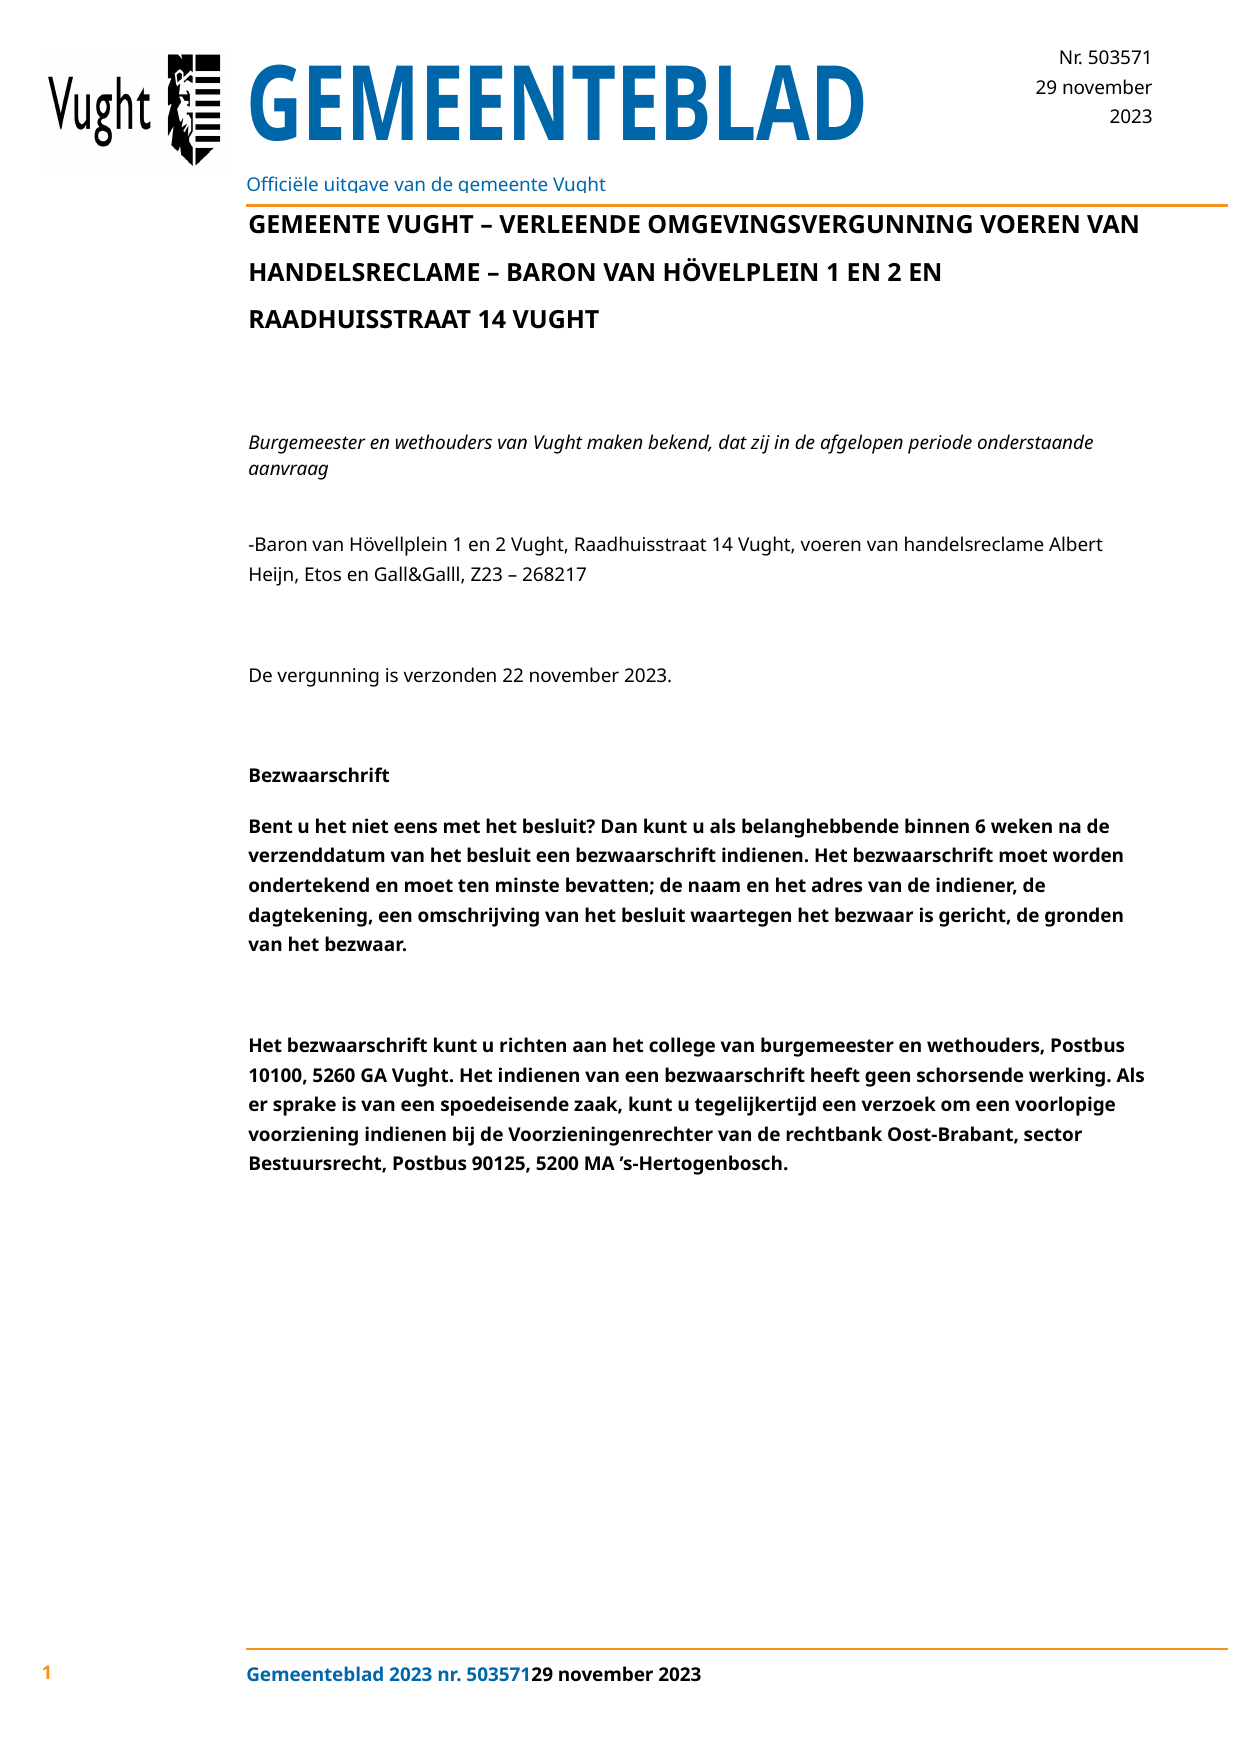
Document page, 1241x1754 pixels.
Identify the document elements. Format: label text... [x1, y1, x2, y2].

text Burgemeester en wethouders van Vught maken bekend, dat zij in de afgelopen periode onderstaande aanvraag [248, 429, 1152, 481]
text Bezwaarschrift [248, 763, 1152, 788]
text De vergunning is verzonden 22 november 2023. [248, 662, 1152, 687]
picture [41, 47, 231, 172]
text -Baron van Hövellplein 1 en 2 Vught, Raadhuisstraat 14 Vught, voeren van handelsreclame Albert Heijn, Etos en Gall&Galll, Z23 – 268217 [248, 531, 1152, 587]
text GEMEENTE VUGHT – VERLEENDE OMGEVINGSVERGUNNING VOEREN VAN HANDELSRECLAME – BARON VAN HÖVELPLEIN 1 EN 2 EN RAADHUISSTRAAT 14 VUGHT [248, 207, 1152, 336]
text Bent u het niet eens met het besluit? Dan kunt u als belanghebbende binnen 6 weken na de verzenddatum van het besluit een bezwaarschrift indienen. Het bezwaarschrift moet worden ondertekend en moet ten minste bevatten; de naam en het adres van de indiener, de dagtekening, een omschrijving van het besluit waartegen het bezwaar is gericht, de gronden van het bezwaar. [248, 813, 1152, 957]
text Het bezwaarschrift kunt u richten aan het college van burgemeester en wethouders, Postbus 10100, 5260 GA Vught. Het indienen van een bezwaarschrift heeft geen schorsende werking. Als er sprake is van een spoedeisende zaak, kunt u tegelijkertijd een verzoek om een voorlopige voorziening indienen bij de Voorzieningenrechter van de rechtbank Oost-Brabant, sector Bestuursrecht, Postbus 90125, 5200 MA ’s-Hertogenbosch. [248, 1032, 1152, 1176]
